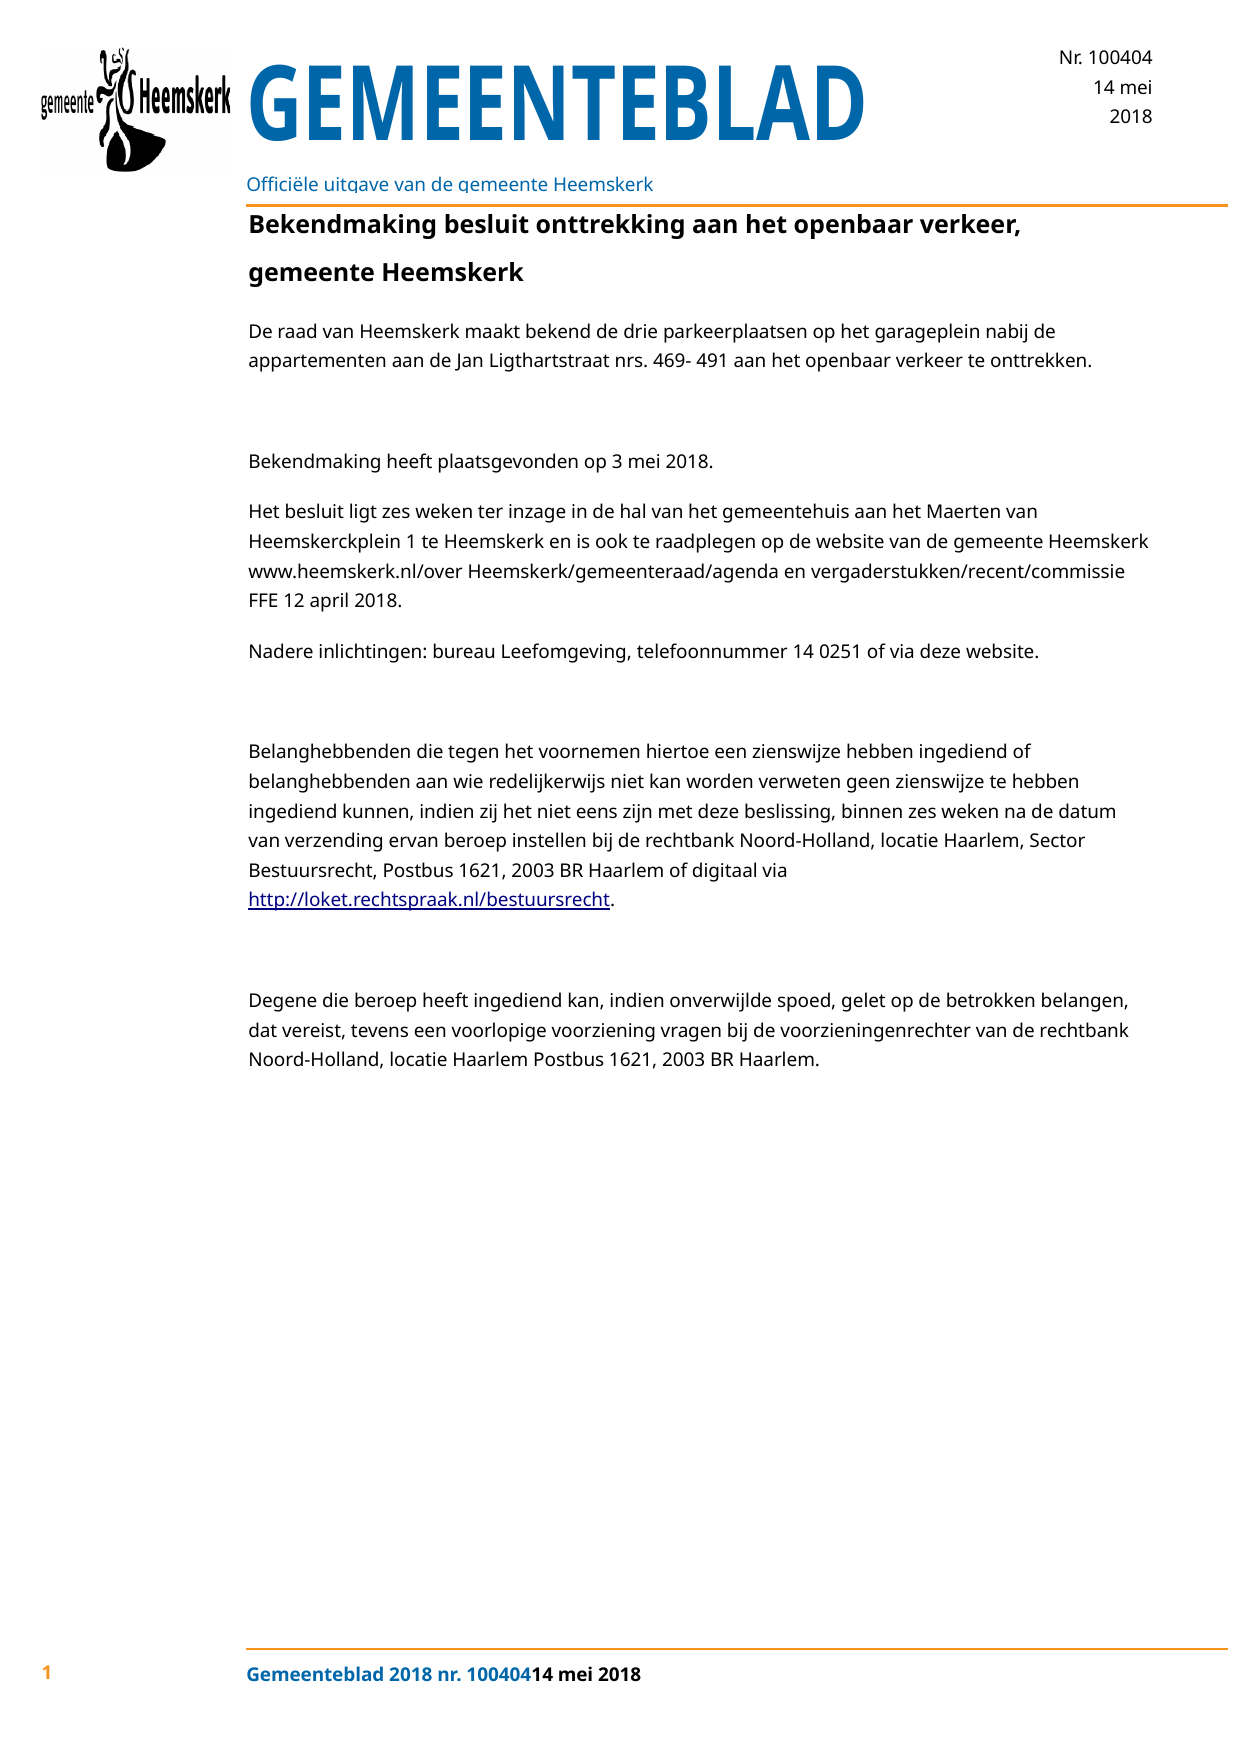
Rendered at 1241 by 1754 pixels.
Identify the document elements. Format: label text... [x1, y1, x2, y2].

text De raad van Heemskerk maakt bekend de drie parkeerplaatsen op het garageplein nabij de appartementen aan de Jan Ligthartstraat nrs. 469- 491 aan het openbaar verkeer te onttrekken. [248, 318, 1152, 373]
text Belanghebbenden die tegen het voornemen hiertoe een zienswijze hebben ingediend of belanghebbenden aan wie redelijkerwijs niet kan worden verweten geen zienswijze te hebben ingediend kunnen, indien zij het niet eens zijn met deze beslissing, binnen zes weken na de datum van verzending ervan beroep instellen bij de rechtbank Noord-Holland, locatie Haarlem, Sector Bestuursrecht, Postbus 1621, 2003 BR Haarlem of digitaal via http://loket.rechtspraak.nl/bestuursrecht. [248, 739, 1152, 912]
text Het besluit ligt zes weken ter inzage in de hal van het gemeentehuis aan het Maerten van Heemskerckplein 1 te Heemskerk en is ook te raadplegen op de website van de gemeente Heemskerk www.heemskerk.nl/over Heemskerk/gemeenteraad/agenda en vergaderstukken/recent/commissie FFE 12 april 2018. [248, 499, 1152, 613]
text Degene die beroep heeft ingediend kan, indien onverwijlde spoed, gelet op de betrokken belangen, dat vereist, tevens een voorlopige voorziening vragen bij de voorzieningenrechter van de rechtbank Noord-Holland, locatie Haarlem Postbus 1621, 2003 BR Haarlem. [248, 987, 1152, 1072]
text Nadere inlichtingen: bureau Leefomgeving, telefoonnummer 14 0251 of via deze website. [248, 638, 1152, 664]
picture [41, 47, 231, 172]
text Bekendmaking heeft plaatsgevonden op 3 mei 2018. [248, 448, 1152, 474]
text Bekendmaking besluit onttrekking aan het openbaar verkeer, gemeente Heemskerk [248, 207, 1152, 288]
